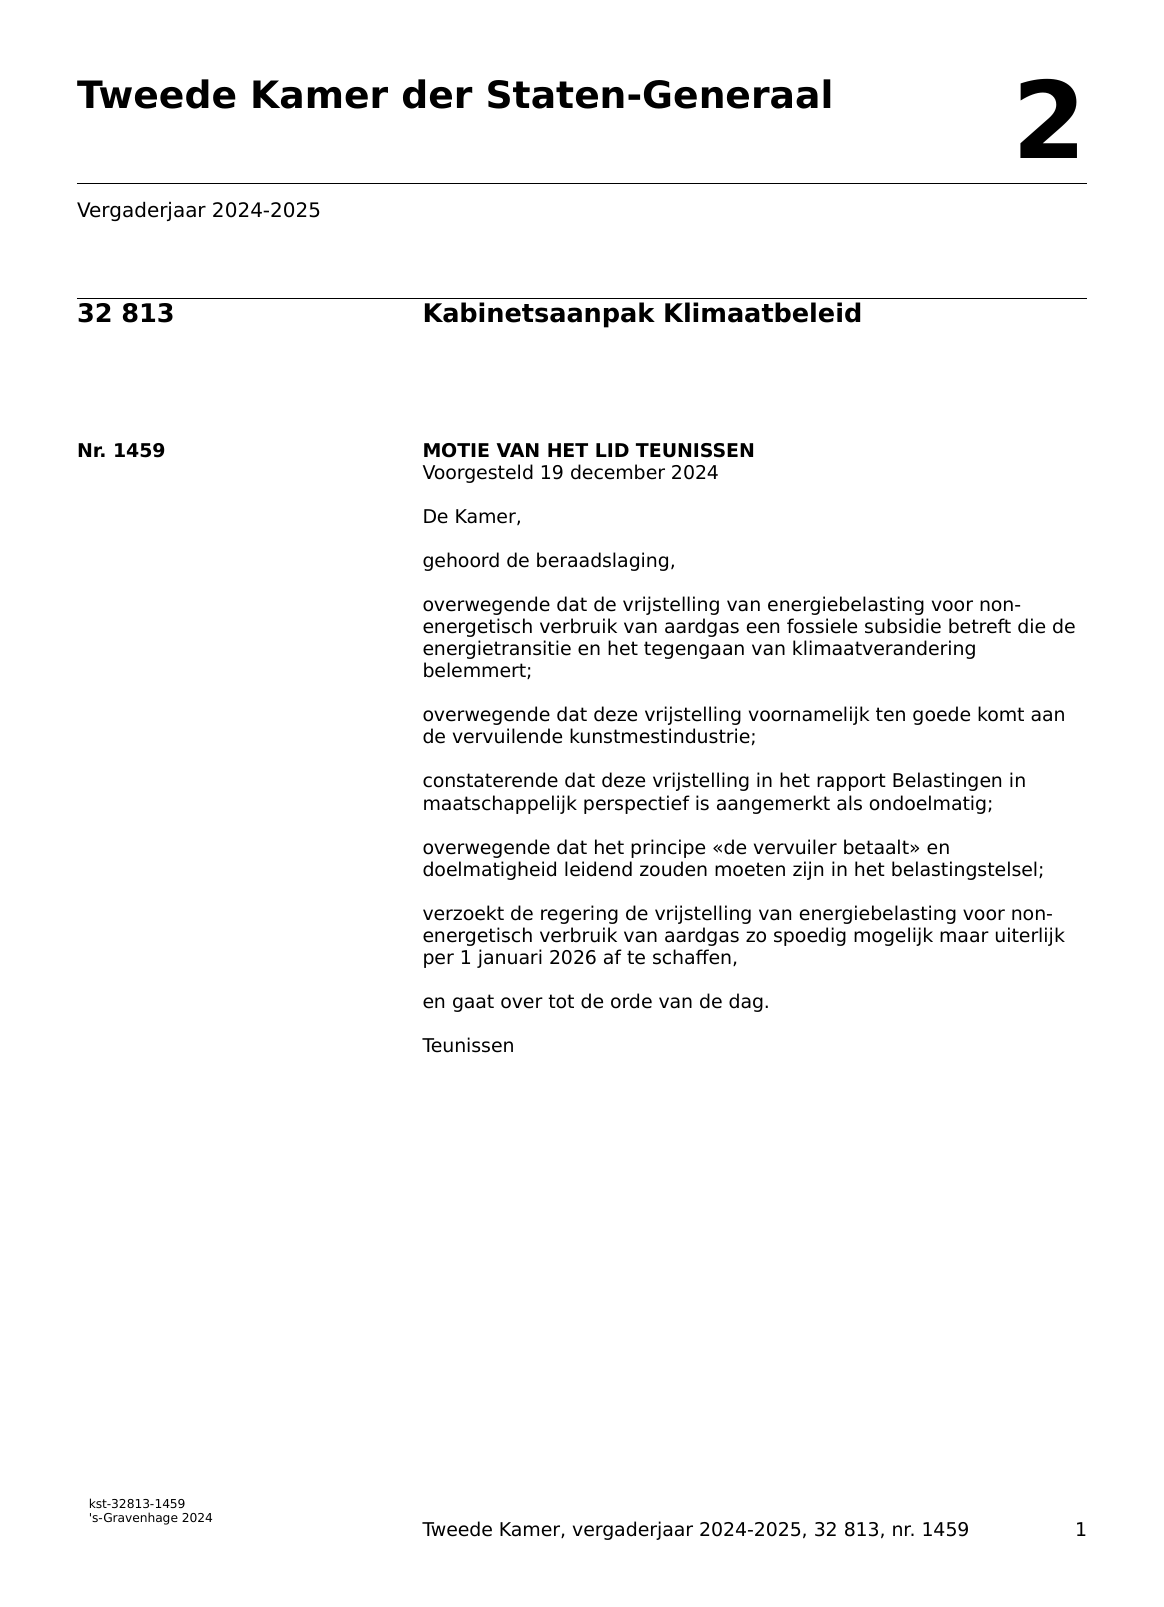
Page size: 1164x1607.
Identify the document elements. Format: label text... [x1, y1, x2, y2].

subtitle Nr. 1459 MOTIE VAN HET LID TEUNISSEN [77, 440, 1087, 462]
text Teunissen [422, 1035, 1087, 1057]
table_header Tweede Kamer der Staten-Generaal [77, 59, 886, 183]
text De Kamer, [422, 506, 1087, 528]
text Voorgesteld 19 december 2024 [422, 462, 1087, 484]
subtitle 32 813 Kabinetsaanpak Klimaatbeleid [77, 299, 1087, 329]
text overwegende dat de vrijstelling van energiebelasting voor non-energetisch verbruik van aardgas een fossiele subsidie betreft die de energietransitie en het tegengaan van klimaatverandering belemmert; [422, 594, 1087, 682]
table_header 2 [886, 59, 1087, 183]
text constaterende dat deze vrijstelling in het rapport Belastingen in maatschappelijk perspectief is aangemerkt als ondoelmatig; [422, 770, 1087, 814]
text en gaat over tot de orde van de dag. [422, 991, 1087, 1013]
text overwegende dat het principe «de vervuiler betaalt» en doelmatigheid leidend zouden moeten zijn in het belastingstelsel; [422, 837, 1087, 881]
text overwegende dat deze vrijstelling voornamelijk ten goede komt aan de vervuilende kunstmestindustrie; [422, 704, 1087, 748]
table_cell Vergaderjaar 2024-2025 [77, 184, 1087, 298]
text 's-Gravenhage 2024 [88, 1511, 323, 1525]
text verzoekt de regering de vrijstelling van energiebelasting voor non-energetisch verbruik van aardgas zo spoedig mogelijk maar uiterlijk per 1 januari 2026 af te schaffen, [422, 903, 1087, 969]
text gehoord de beraadslaging, [422, 550, 1087, 572]
text kst-32813-1459 [88, 1497, 323, 1511]
